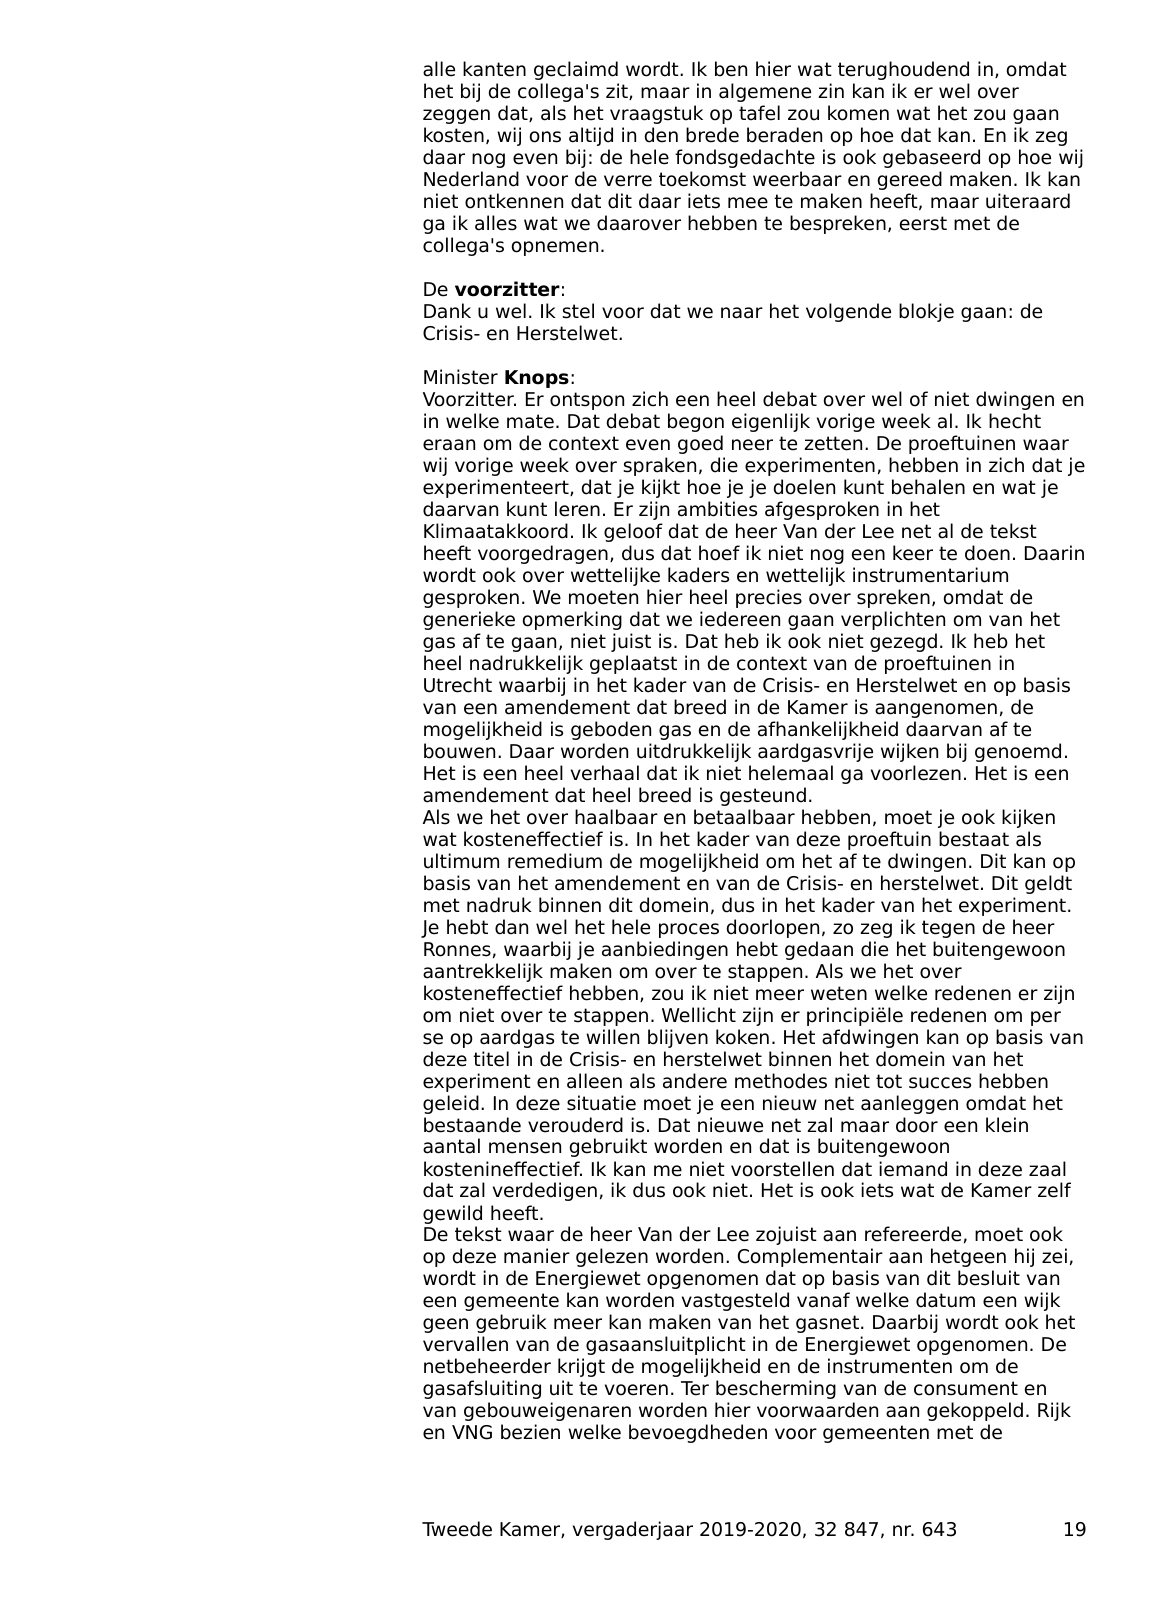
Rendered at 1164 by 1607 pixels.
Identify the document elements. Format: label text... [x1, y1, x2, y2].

text alle kanten geclaimd wordt. Ik ben hier wat terughoudend in, omdat het bij de collega's zit, maar in algemene zin kan ik er wel over zeggen dat, als het vraagstuk op tafel zou komen wat het zou gaan kosten, wij ons altijd in den brede beraden op hoe dat kan. En ik zeg daar nog even bij: de hele fondsgedachte is ook gebaseerd op hoe wij Nederland voor de verre toekomst weerbaar en gereed maken. Ik kan niet ontkennen dat dit daar iets mee te maken heeft, maar uiteraard ga ik alles wat we daarover hebben te bespreken, eerst met de collega's opnemen. [422, 59, 1087, 257]
text De tekst waar de heer Van der Lee zojuist aan refereerde, moet ook op deze manier gelezen worden. Complementair aan hetgeen hij zei, wordt in de Energiewet opgenomen dat op basis van dit besluit van een gemeente kan worden vastgesteld vanaf welke datum een wijk geen gebruik meer kan maken van het gasnet. Daarbij wordt ook het vervallen van de gasaansluitplicht in de Energiewet opgenomen. De netbeheerder krijgt de mogelijkheid en de instrumenten om de gasafsluiting uit te voeren. Ter bescherming van de consument en van gebouweigenaren worden hier voorwaarden aan gekoppeld. Rijk en VNG bezien welke bevoegdheden voor gemeenten met de [422, 1224, 1087, 1444]
text Als we het over haalbaar en betaalbaar hebben, moet je ook kijken wat kosteneffectief is. In het kader van deze proeftuin bestaat als ultimum remedium de mogelijkheid om het af te dwingen. Dit kan op basis van het amendement en van de Crisis- en herstelwet. Dit geldt met nadruk binnen dit domein, dus in het kader van het experiment. Je hebt dan wel het hele proces doorlopen, zo zeg ik tegen de heer Ronnes, waarbij je aanbiedingen hebt gedaan die het buitengewoon aantrekkelijk maken om over te stappen. Als we het over kosteneffectief hebben, zou ik niet meer weten welke redenen er zijn om niet over te stappen. Wellicht zijn er principiële redenen om per se op aardgas te willen blijven koken. Het afdwingen kan op basis van deze titel in de Crisis- en herstelwet binnen het domein van het experiment en alleen als andere methodes niet tot succes hebben geleid. In deze situatie moet je een nieuw net aanleggen omdat het bestaande verouderd is. Dat nieuwe net zal maar door een klein aantal mensen gebruikt worden en dat is buitengewoon kostenineffectief. Ik kan me niet voorstellen dat iemand in deze zaal dat zal verdedigen, ik dus ook niet. Het is ook iets wat de Kamer zelf gewild heeft. [422, 807, 1087, 1224]
text Dank u wel. Ik stel voor dat we naar het volgende blokje gaan: de Crisis- en Herstelwet. [422, 301, 1087, 345]
text Minister Knops: [422, 367, 1087, 389]
text Voorzitter. Er ontspon zich een heel debat over wel of niet dwingen en in welke mate. Dat debat begon eigenlijk vorige week al. Ik hecht eraan om de context even goed neer te zetten. De proeftuinen waar wij vorige week over spraken, die experimenten, hebben in zich dat je experimenteert, dat je kijkt hoe je je doelen kunt behalen en wat je daarvan kunt leren. Er zijn ambities afgesproken in het Klimaatakkoord. Ik geloof dat de heer Van der Lee net al de tekst heeft voorgedragen, dus dat hoef ik niet nog een keer te doen. Daarin wordt ook over wettelijke kaders en wettelijk instrumentarium gesproken. We moeten hier heel precies over spreken, omdat de generieke opmerking dat we iedereen gaan verplichten om van het gas af te gaan, niet juist is. Dat heb ik ook niet gezegd. Ik heb het heel nadrukkelijk geplaatst in de context van de proeftuinen in Utrecht waarbij in het kader van de Crisis- en Herstelwet en op basis van een amendement dat breed in de Kamer is aangenomen, de mogelijkheid is geboden gas en de afhankelijkheid daarvan af te bouwen. Daar worden uitdrukkelijk aardgasvrije wijken bij genoemd. Het is een heel verhaal dat ik niet helemaal ga voorlezen. Het is een amendement dat heel breed is gesteund. [422, 389, 1087, 807]
text De voorzitter: [422, 279, 1087, 301]
